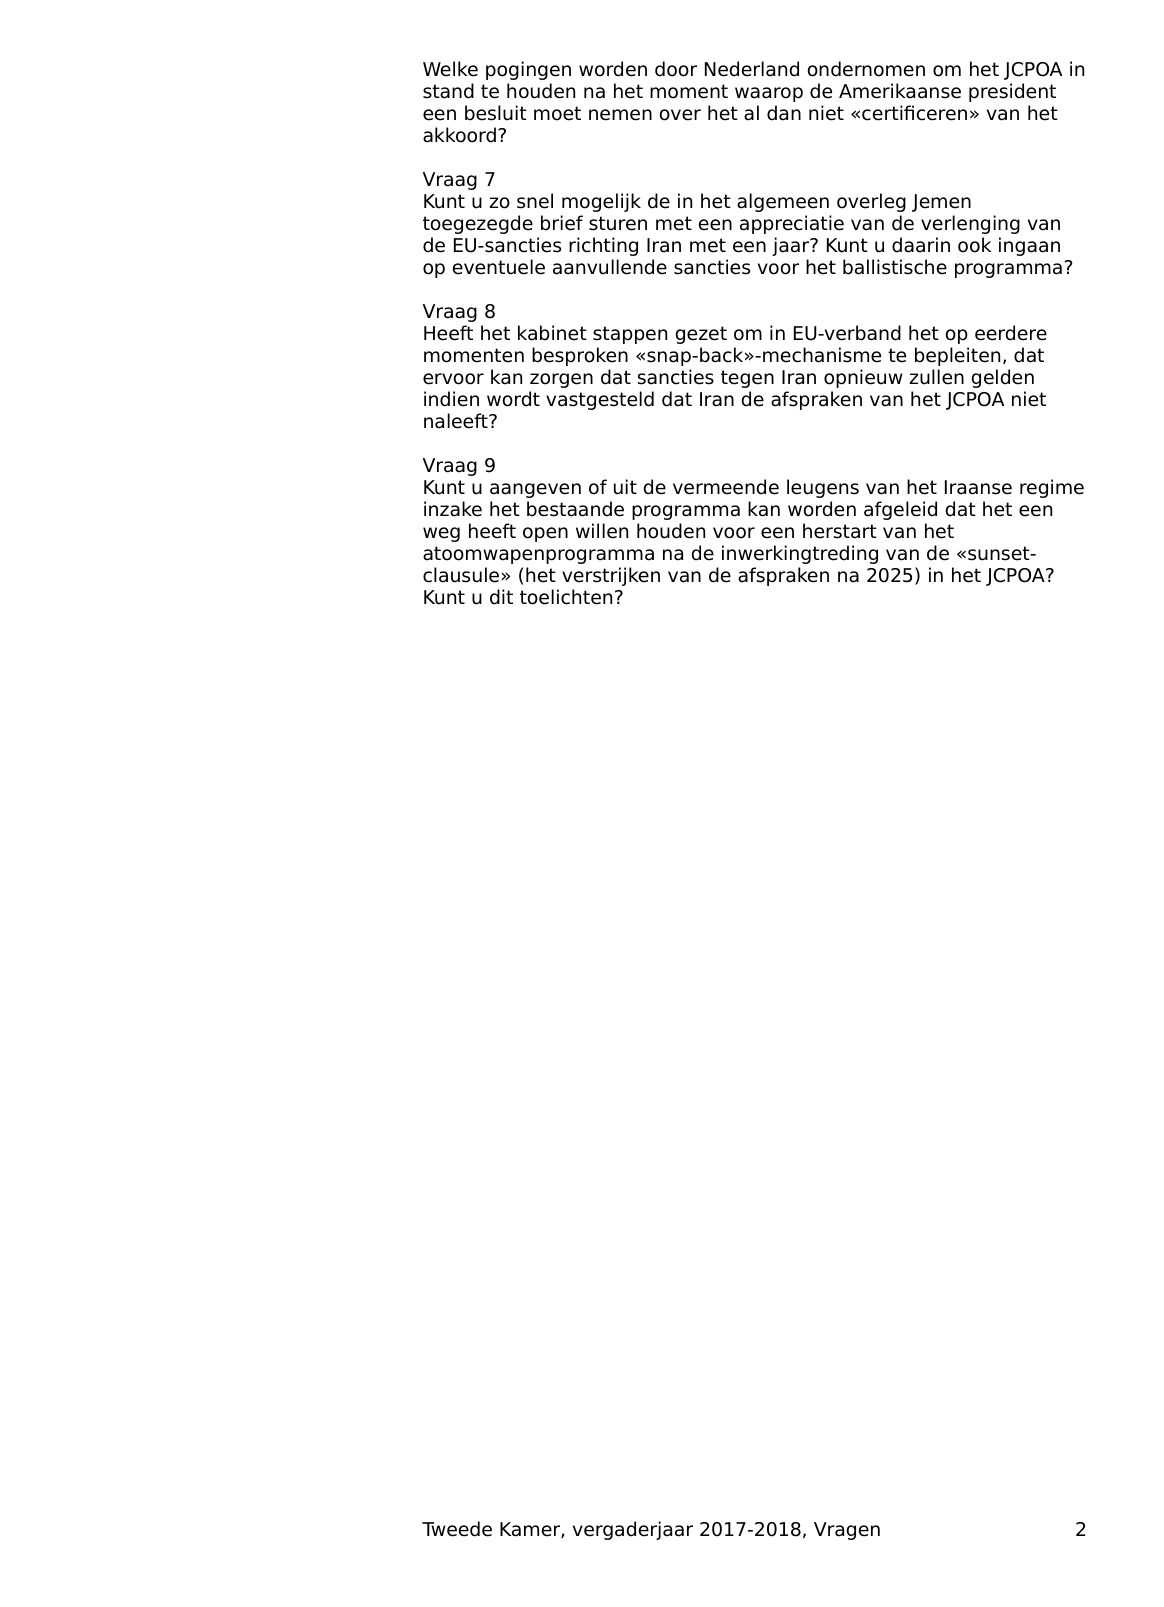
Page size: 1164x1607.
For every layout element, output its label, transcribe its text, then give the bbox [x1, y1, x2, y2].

text Vraag 8 [422, 301, 1087, 323]
text Heeft het kabinet stappen gezet om in EU-verband het op eerdere momenten besproken «snap-back»-mechanisme te bepleiten, dat ervoor kan zorgen dat sancties tegen Iran opnieuw zullen gelden indien wordt vastgesteld dat Iran de afspraken van het JCPOA niet naleeft? [422, 323, 1087, 433]
text Kunt u zo snel mogelijk de in het algemeen overleg Jemen toegezegde brief sturen met een appreciatie van de verlenging van de EU-sancties richting Iran met een jaar? Kunt u daarin ook ingaan op eventuele aanvullende sancties voor het ballistische programma? [422, 191, 1087, 279]
text Vraag 7 [422, 169, 1087, 191]
text Welke pogingen worden door Nederland ondernomen om het JCPOA in stand te houden na het moment waarop de Amerikaanse president een besluit moet nemen over het al dan niet «certificeren» van het akkoord? [422, 59, 1087, 147]
text Vraag 9 [422, 455, 1087, 477]
text Kunt u aangeven of uit de vermeende leugens van het Iraanse regime inzake het bestaande programma kan worden afgeleid dat het een weg heeft open willen houden voor een herstart van het atoomwapenprogramma na de inwerkingtreding van de «sunset-clausule» (het verstrijken van de afspraken na 2025) in het JCPOA? Kunt u dit toelichten? [422, 477, 1087, 609]
